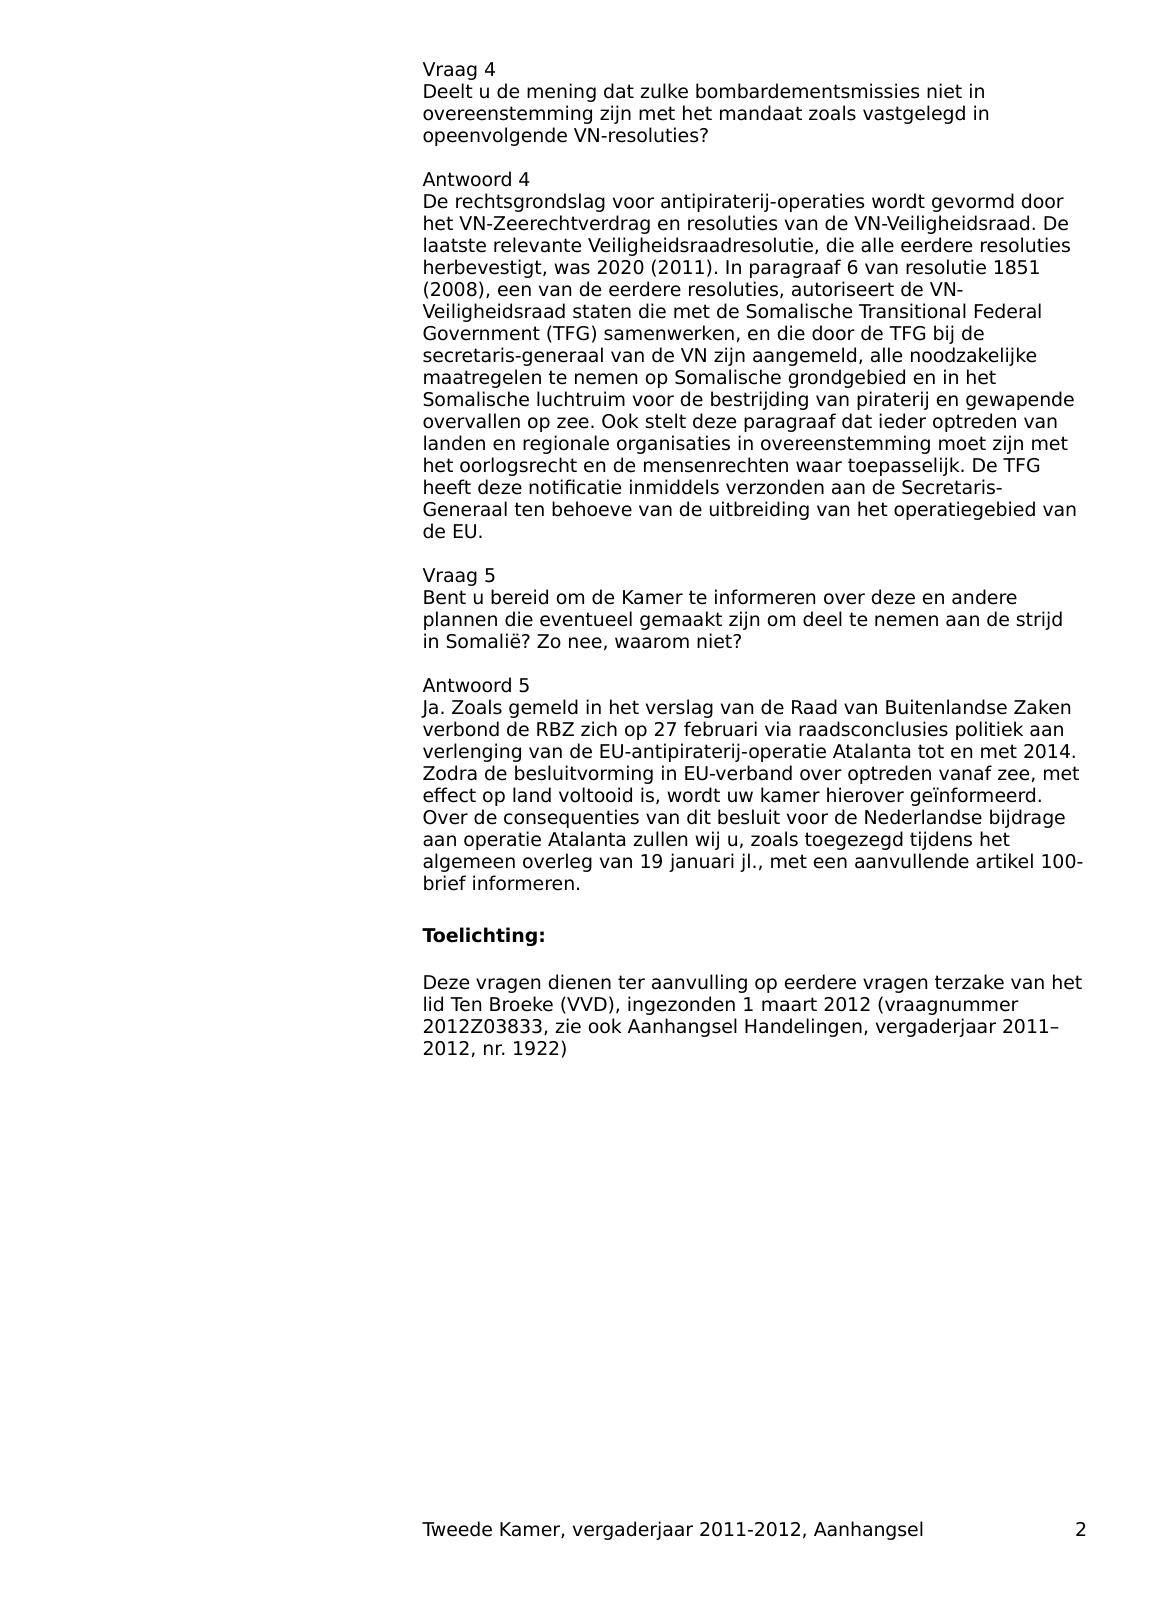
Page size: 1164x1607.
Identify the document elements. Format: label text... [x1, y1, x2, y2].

subtitle Toelichting: [422, 925, 1087, 947]
text Antwoord 4 [422, 169, 1087, 191]
text Antwoord 5 [422, 675, 1087, 697]
text Ja. Zoals gemeld in het verslag van de Raad van Buitenlandse Zaken verbond de RBZ zich op 27 februari via raadsconclusies politiek aan verlenging van de EU-antipiraterij-operatie Atalanta tot en met 2014. Zodra de besluitvorming in EU-verband over optreden vanaf zee, met effect op land voltooid is, wordt uw kamer hierover geïnformeerd. [422, 697, 1087, 807]
text Deze vragen dienen ter aanvulling op eerdere vragen terzake van het lid Ten Broeke (VVD), ingezonden 1 maart 2012 (vraagnummer 2012Z03833, zie ook Aanhangsel Handelingen, vergaderjaar 2011–2012, nr. 1922) [422, 972, 1087, 1060]
text Over de consequenties van dit besluit voor de Nederlandse bijdrage aan operatie Atalanta zullen wij u, zoals toegezegd tijdens het algemeen overleg van 19 januari jl., met een aanvullende artikel 100-brief informeren. [422, 807, 1087, 895]
text Vraag 5 [422, 565, 1087, 587]
text Bent u bereid om de Kamer te informeren over deze en andere plannen die eventueel gemaakt zijn om deel te nemen aan de strijd in Somalië? Zo nee, waarom niet? [422, 587, 1087, 653]
text Vraag 4 [422, 59, 1087, 81]
text Deelt u de mening dat zulke bombardementsmissies niet in overeenstemming zijn met het mandaat zoals vastgelegd in opeenvolgende VN-resoluties? [422, 81, 1087, 147]
text De rechtsgrondslag voor antipiraterij-operaties wordt gevormd door het VN-Zeerechtverdrag en resoluties van de VN-Veiligheidsraad. De laatste relevante Veiligheidsraadresolutie, die alle eerdere resoluties herbevestigt, was 2020 (2011). In paragraaf 6 van resolutie 1851 (2008), een van de eerdere resoluties, autoriseert de VN-Veiligheidsraad staten die met de Somalische Transitional Federal Government (TFG) samenwerken, en die door de TFG bij de secretaris-generaal van de VN zijn aangemeld, alle noodzakelijke maatregelen te nemen op Somalische grondgebied en in het Somalische luchtruim voor de bestrijding van piraterij en gewapende overvallen op zee. Ook stelt deze paragraaf dat ieder optreden van landen en regionale organisaties in overeenstemming moet zijn met het oorlogsrecht en de mensenrechten waar toepasselijk. De TFG heeft deze notificatie inmiddels verzonden aan de Secretaris-Generaal ten behoeve van de uitbreiding van het operatiegebied van de EU. [422, 191, 1087, 543]
